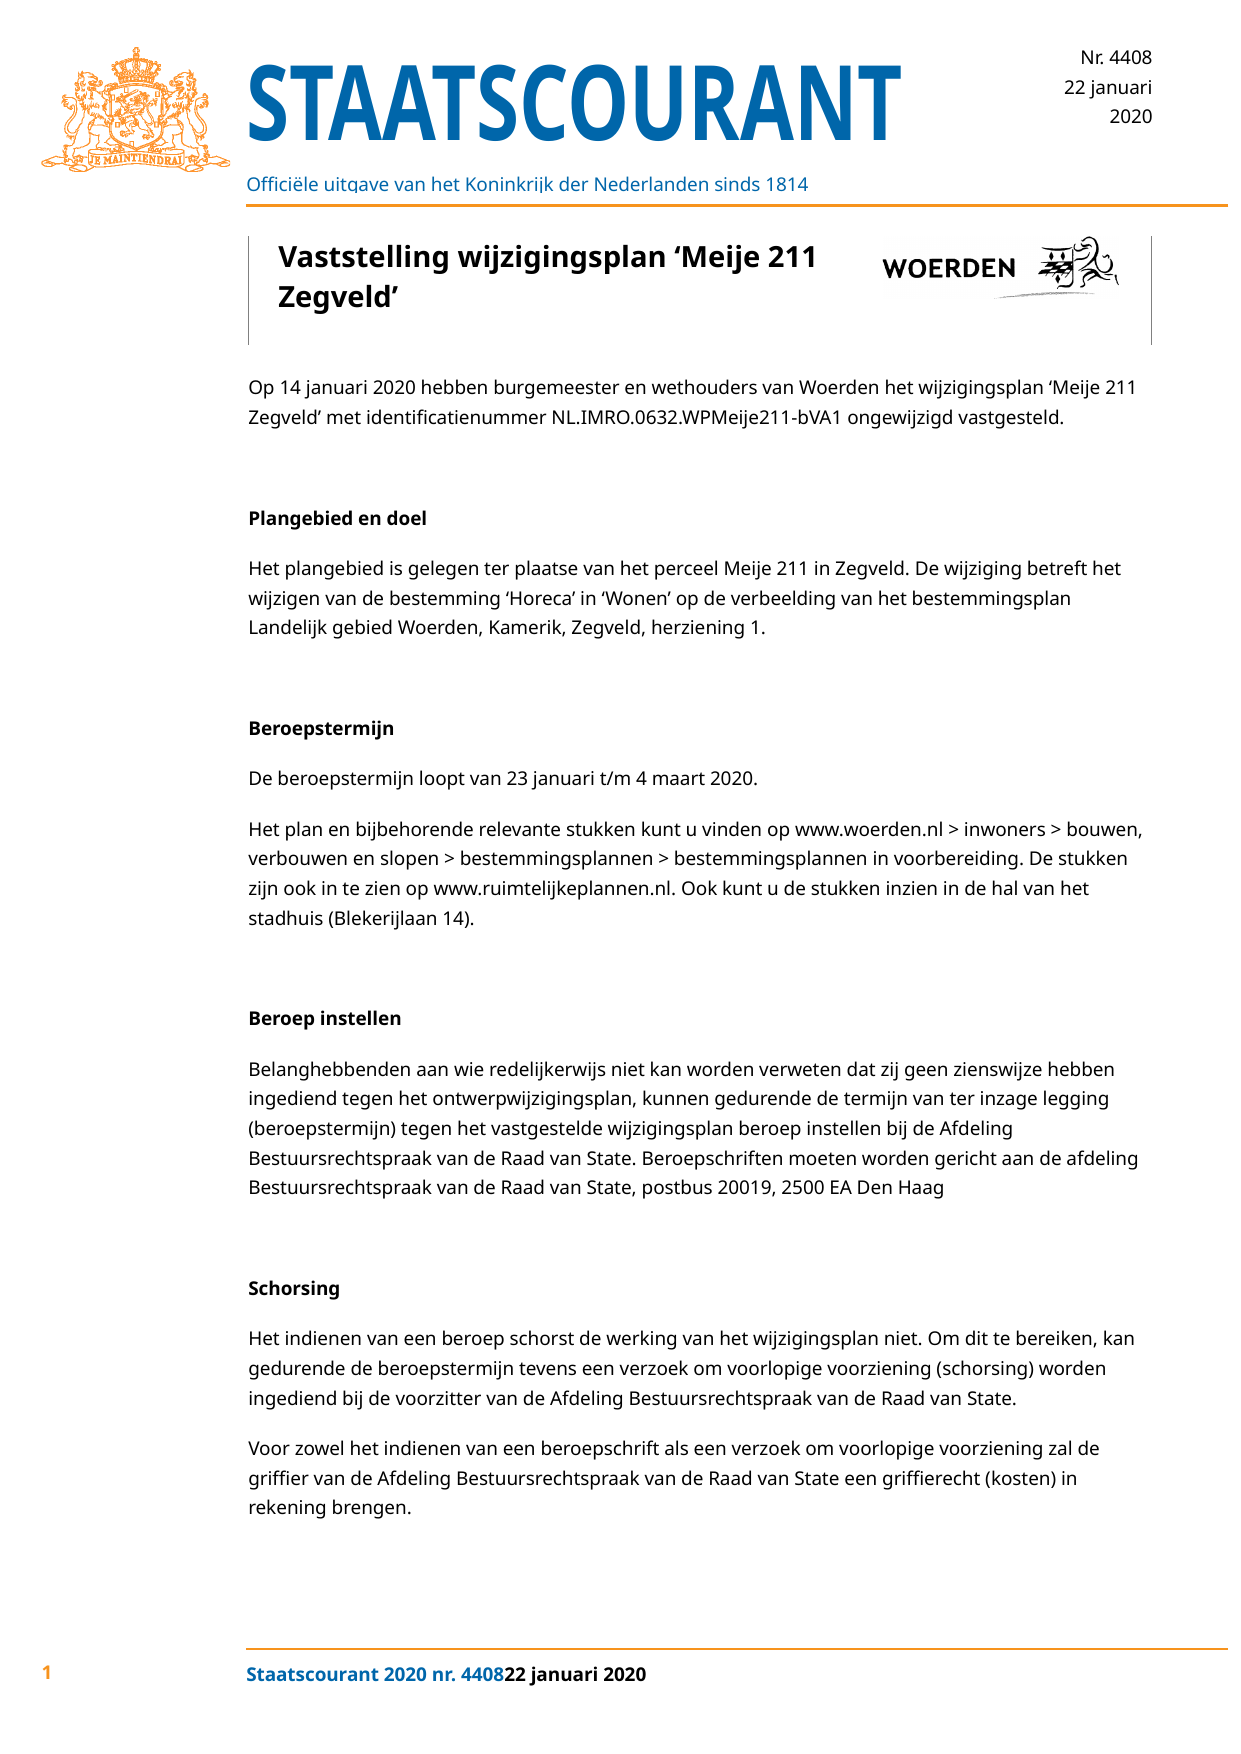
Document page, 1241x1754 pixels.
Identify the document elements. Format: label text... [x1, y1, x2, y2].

text Het plangebied is gelegen ter plaatse van het perceel Meije 211 in Zegveld. De wijziging betreft het wijzigen van de bestemming ‘Horeca’ in ‘Wonen’ op de verbeelding van het bestemmingsplan Landelijk gebied Woerden, Kamerik, Zegveld, herziening 1. [248, 555, 1152, 640]
picture [41, 47, 231, 172]
picture [882, 236, 1119, 299]
text Schorsing [248, 1275, 1152, 1301]
text Het indienen van een beroep schorst de werking van het wijzigingsplan niet. Om dit te bereiken, kan gedurende de beroepstermijn tevens een verzoek om voorlopige voorziening (schorsing) worden ingediend bij de voorzitter van de Afdeling Bestuursrechtspraak van de Raad van State. [248, 1326, 1152, 1410]
table_header [850, 236, 1151, 345]
text De beroepstermijn loopt van 23 januari t/m 4 maart 2020. [248, 766, 1152, 791]
text Plangebied en doel [248, 505, 1152, 530]
text Voor zowel het indienen van een beroepschrift als een verzoek om voorlopige voorziening zal de griffier van de Afdeling Bestuursrechtspraak van de Raad van State een griffierecht (kosten) in rekening brengen. [248, 1435, 1152, 1520]
text Het plan en bijbehorende relevante stukken kunt u vinden op www.woerden.nl > inwoners > bouwen, verbouwen en slopen > bestemmingsplannen > bestemmingsplannen in voorbereiding. De stukken zijn ook in te zien op www.ruimtelijkeplannen.nl. Ook kunt u de stukken inzien in de hal van het stadhuis (Blekerijlaan 14). [248, 816, 1152, 930]
table_header Vaststelling wijzigingsplan ‘Meije 211 Zegveld’ [249, 236, 850, 345]
text Belanghebbenden aan wie redelijkerwijs niet kan worden verweten dat zij geen zienswijze hebben ingediend tegen het ontwerpwijzigingsplan, kunnen gedurende de termijn van ter inzage legging (beroepstermijn) tegen het vastgestelde wijzigingsplan beroep instellen bij de Afdeling Bestuursrechtspraak van de Raad van State. Beroepschriften moeten worden gericht aan de afdeling Bestuursrechtspraak van de Raad van State, postbus 20019, 2500 EA Den Haag [248, 1056, 1152, 1200]
text Op 14 januari 2020 hebben burgemeester en wethouders van Woerden het wijzigingsplan ‘Meije 211 Zegveld’ met identificatienummer NL.IMRO.0632.WPMeije211-bVA1 ongewijzigd vastgesteld. [248, 374, 1152, 429]
text Beroep instellen [248, 1006, 1152, 1031]
text Beroepstermijn [248, 715, 1152, 741]
